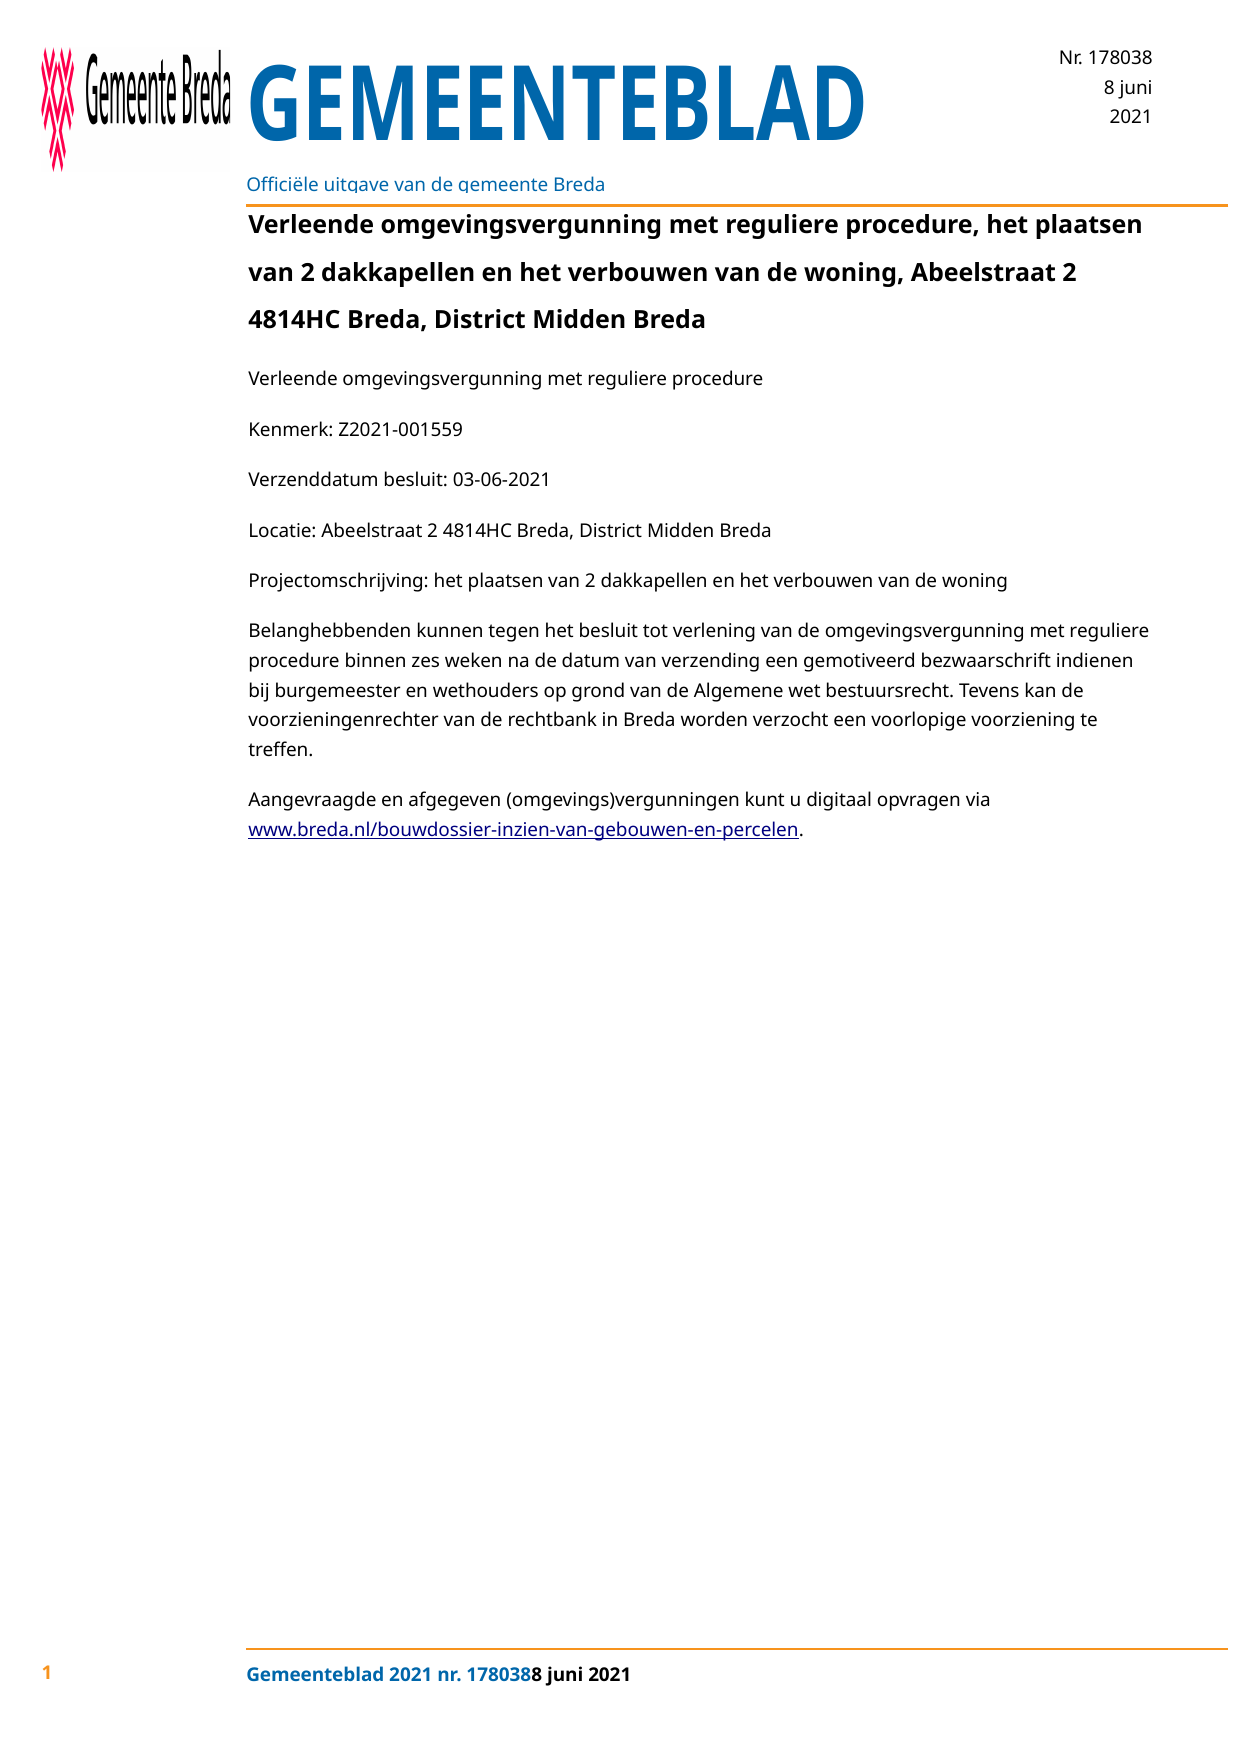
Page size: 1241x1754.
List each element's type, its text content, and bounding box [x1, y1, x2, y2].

text Verzenddatum besluit: 03-06-2021 [248, 466, 1152, 492]
text Belanghebbenden kunnen tegen het besluit tot verlening van de omgevingsvergunning met reguliere procedure binnen zes weken na de datum van verzending een gemotiveerd bezwaarschrift indienen bij burgemeester en wethouders op grond van de Algemene wet bestuursrecht. Tevens kan de voorzieningenrechter van de rechtbank in Breda worden verzocht een voorlopige voorziening te treffen. [248, 618, 1152, 762]
picture [41, 47, 231, 172]
text Locatie: Abeelstraat 2 4814HC Breda, District Midden Breda [248, 517, 1152, 542]
text Aangevraagde en afgegeven (omgevings)vergunningen kunt u digitaal opvragen via www.breda.nl/bouwdossier-inzien-van-gebouwen-en-percelen. [248, 786, 1152, 842]
text Kenmerk: Z2021-001559 [248, 416, 1152, 442]
text Verleende omgevingsvergunning met reguliere procedure [248, 366, 1152, 391]
text Projectomschrijving: het plaatsen van 2 dakkapellen en het verbouwen van de woning [248, 567, 1152, 593]
text Verleende omgevingsvergunning met reguliere procedure, het plaatsen van 2 dakkapellen en het verbouwen van de woning, Abeelstraat 2 4814HC Breda, District Midden Breda [248, 207, 1152, 336]
